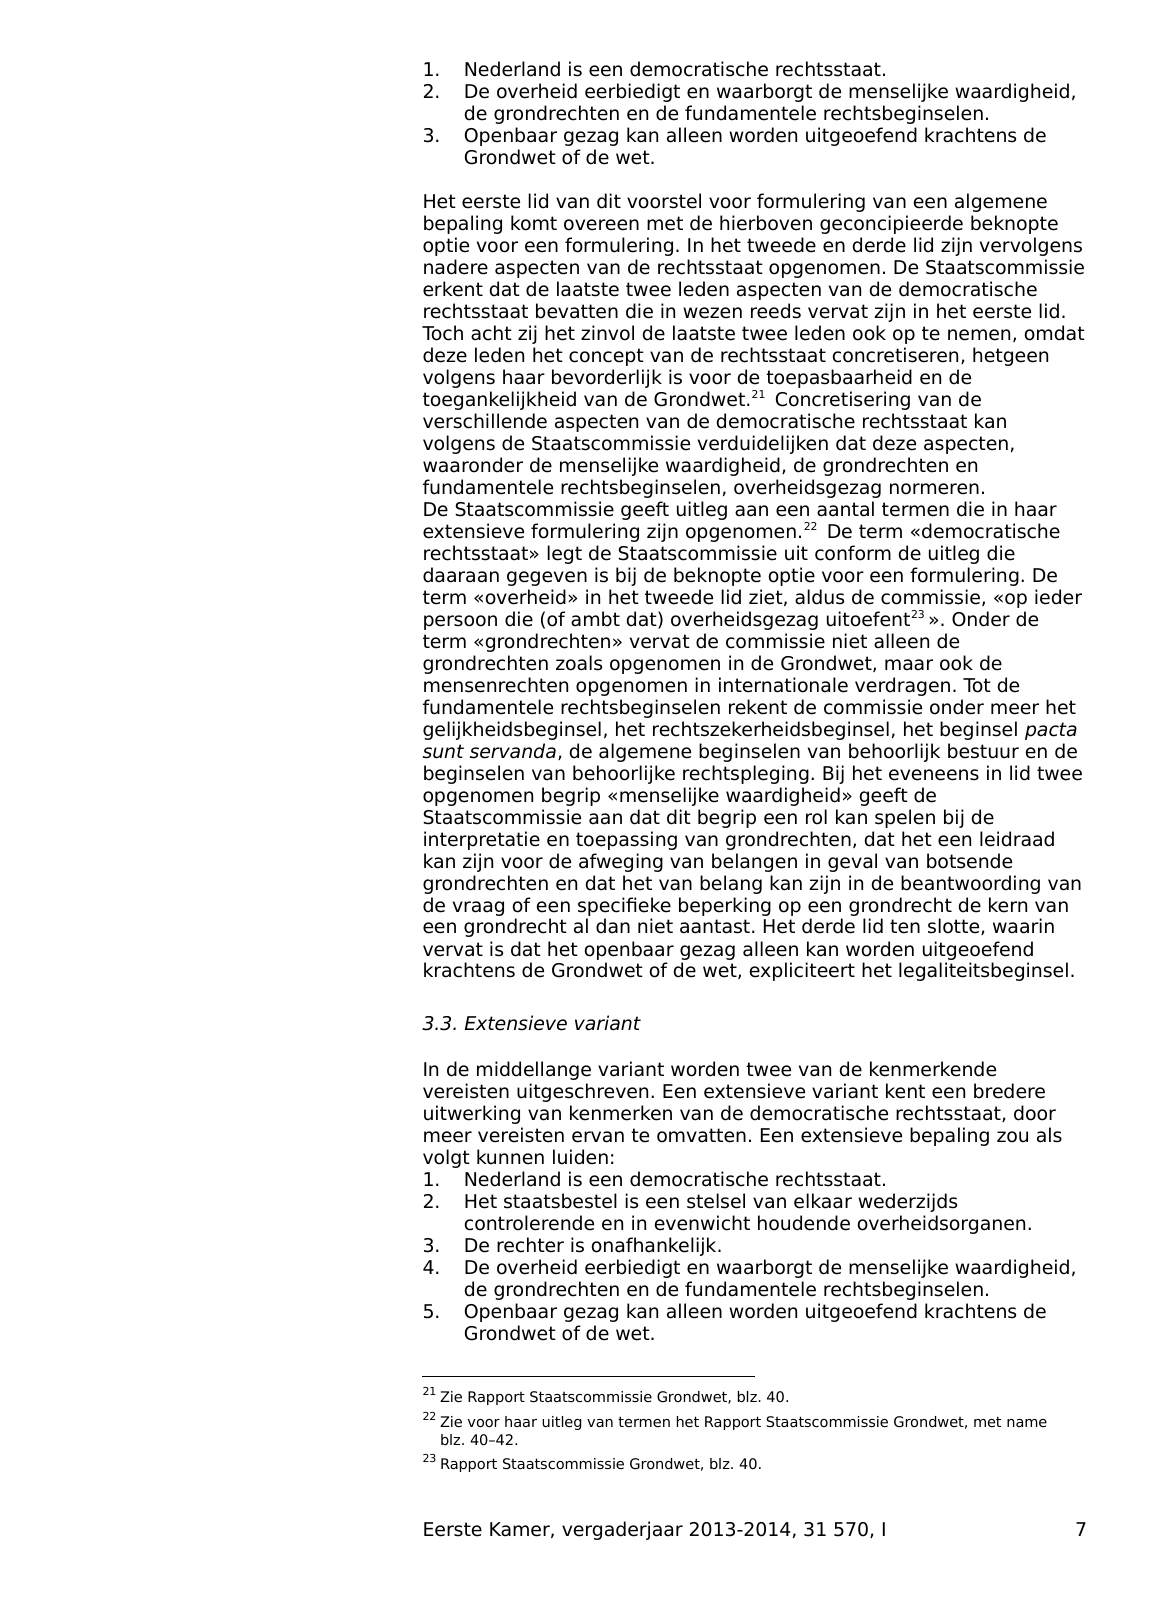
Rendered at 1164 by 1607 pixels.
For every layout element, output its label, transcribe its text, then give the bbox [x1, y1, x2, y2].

text Het eerste lid van dit voorstel voor formulering van een algemene bepaling komt overeen met de hierboven geconcipieerde beknopte optie voor een formulering. In het tweede en derde lid zijn vervolgens nadere aspecten van de rechtsstaat opgenomen. De Staatscommissie erkent dat de laatste twee leden aspecten van de democratische rechtsstaat bevatten die in wezen reeds vervat zijn in het eerste lid. Toch acht zij het zinvol de laatste twee leden ook op te nemen, omdat deze leden het concept van de rechtsstaat concretiseren, hetgeen volgens haar bevorderlijk is voor de toepasbaarheid en de toegankelijkheid van de Grondwet. Concretisering van de verschillende aspecten van de democratische rechtsstaat kan volgens de Staatscommissie verduidelijken dat deze aspecten, waaronder de menselijke waardigheid, de grondrechten en fundamentele rechtsbeginselen, overheidsgezag normeren. [422, 191, 1087, 499]
text 2. De overheid eerbiedigt en waarborgt de menselijke waardigheid, de grondrechten en de fundamentele rechtsbeginselen. [422, 81, 1087, 125]
text Zie Rapport Staatscommissie Grondwet, blz. 40. [422, 1385, 1087, 1407]
text 2. Het staatsbestel is een stelsel van elkaar wederzijds controlerende en in evenwicht houdende overheidsorganen. [422, 1191, 1087, 1235]
text 3. De rechter is onafhankelijk. [422, 1235, 1087, 1257]
text Rapport Staatscommissie Grondwet, blz. 40. [422, 1452, 1087, 1474]
text 3. Openbaar gezag kan alleen worden uitgeoefend krachtens de Grondwet of de wet. [422, 125, 1087, 169]
text Zie voor haar uitleg van termen het Rapport Staatscommissie Grondwet, met name blz. 40–42. [422, 1410, 1087, 1449]
text 5. Openbaar gezag kan alleen worden uitgeoefend krachtens de Grondwet of de wet. [422, 1301, 1087, 1345]
text In de middellange variant worden twee van de kenmerkende vereisten uitgeschreven. Een extensieve variant kent een bredere uitwerking van kenmerken van de democratische rechtsstaat, door meer vereisten ervan te omvatten. Een extensieve bepaling zou als volgt kunnen luiden: [422, 1059, 1087, 1169]
text 1. Nederland is een democratische rechtsstaat. [422, 59, 1087, 81]
text 1. Nederland is een democratische rechtsstaat. [422, 1169, 1087, 1191]
subtitle 3.3. Extensieve variant [422, 1012, 1087, 1034]
text De Staatscommissie geeft uitleg aan een aantal termen die in haar extensieve formulering zijn opgenomen. De term «democratische rechtsstaat» legt de Staatscommissie uit conform de uitleg die daaraan gegeven is bij de beknopte optie voor een formulering. De term «overheid» in het tweede lid ziet, aldus de commissie, «op ieder persoon die (of ambt dat) overheidsgezag uitoefent». Onder de term «grondrechten» vervat de commissie niet alleen de grondrechten zoals opgenomen in de Grondwet, maar ook de mensenrechten opgenomen in internationale verdragen. Tot de fundamentele rechtsbeginselen rekent de commissie onder meer het gelijkheidsbeginsel, het rechtszekerheidsbeginsel, het beginsel pacta sunt servanda, de algemene beginselen van behoorlijk bestuur en de beginselen van behoorlijke rechtspleging. Bij het eveneens in lid twee opgenomen begrip «menselijke waardigheid» geeft de Staatscommissie aan dat dit begrip een rol kan spelen bij de interpretatie en toepassing van grondrechten, dat het een leidraad kan zijn voor de afweging van belangen in geval van botsende grondrechten en dat het van belang kan zijn in de beantwoording van de vraag of een specifieke beperking op een grondrecht de kern van een grondrecht al dan niet aantast. Het derde lid ten slotte, waarin vervat is dat het openbaar gezag alleen kan worden uitgeoefend krachtens de Grondwet of de wet, expliciteert het legaliteitsbeginsel. [422, 499, 1087, 982]
text 4. De overheid eerbiedigt en waarborgt de menselijke waardigheid, de grondrechten en de fundamentele rechtsbeginselen. [422, 1257, 1087, 1301]
